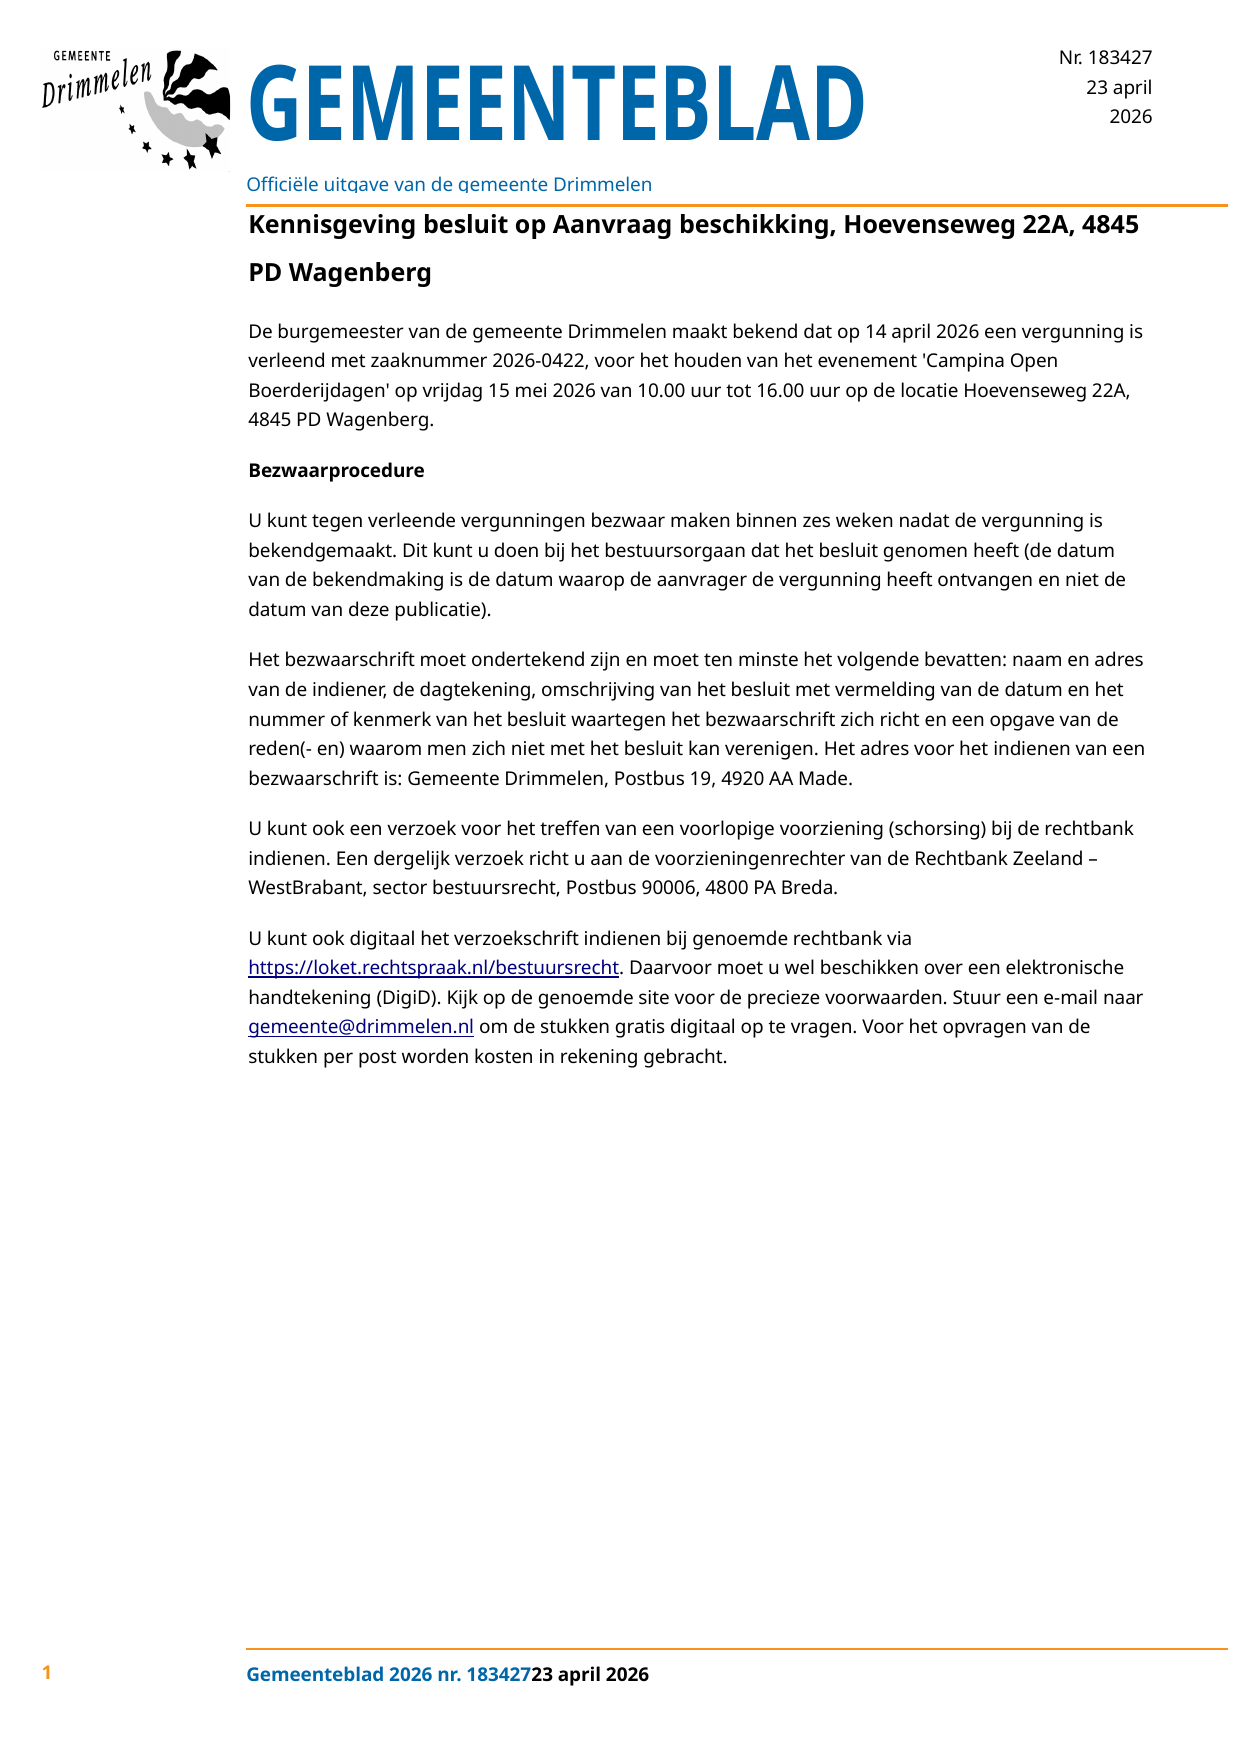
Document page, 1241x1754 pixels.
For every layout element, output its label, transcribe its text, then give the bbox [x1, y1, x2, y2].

text Kennisgeving besluit op Aanvraag beschikking, Hoevenseweg 22A, 4845 PD Wagenberg [248, 207, 1152, 288]
text Bezwaarprocedure [248, 457, 1152, 483]
text Het bezwaarschrift moet ondertekend zijn en moet ten minste het volgende bevatten: naam en adres van de indiener, de dagtekening, omschrijving van het besluit met vermelding van de datum en het nummer of kenmerk van het besluit waartegen het bezwaarschrift zich richt en een opgave van de reden(- en) waarom men zich niet met het besluit kan verenigen. Het adres voor het indienen van een bezwaarschrift is: Gemeente Drimmelen, Postbus 19, 4920 AA Made. [248, 647, 1152, 791]
picture [41, 47, 231, 172]
text U kunt tegen verleende vergunningen bezwaar maken binnen zes weken nadat de vergunning is bekendgemaakt. Dit kunt u doen bij het bestuursorgaan dat het besluit genomen heeft (de datum van de bekendmaking is de datum waarop de aanvrager de vergunning heeft ontvangen en niet de datum van deze publicatie). [248, 507, 1152, 622]
text U kunt ook digitaal het verzoekschrift indienen bij genoemde rechtbank via https://loket.rechtspraak.nl/bestuursrecht. Daarvoor moet u wel beschikken over een elektronische handtekening (DigiD). Kijk op de genoemde site voor de precieze voorwaarden. Stuur een e-mail naar gemeente@drimmelen.nl om de stukken gratis digitaal op te vragen. Voor het opvragen van de stukken per post worden kosten in rekening gebracht. [248, 925, 1152, 1069]
text De burgemeester van de gemeente Drimmelen maakt bekend dat op 14 april 2026 een vergunning is verleend met zaaknummer 2026-0422, voor het houden van het evenement 'Campina Open Boerderijdagen' op vrijdag 15 mei 2026 van 10.00 uur tot 16.00 uur op de locatie Hoevenseweg 22A, 4845 PD Wagenberg. [248, 318, 1152, 432]
text U kunt ook een verzoek voor het treffen van een voorlopige voorziening (schorsing) bij de rechtbank indienen. Een dergelijk verzoek richt u aan de voorzieningenrechter van de Rechtbank Zeeland – WestBrabant, sector bestuursrecht, Postbus 90006, 4800 PA Breda. [248, 815, 1152, 900]
